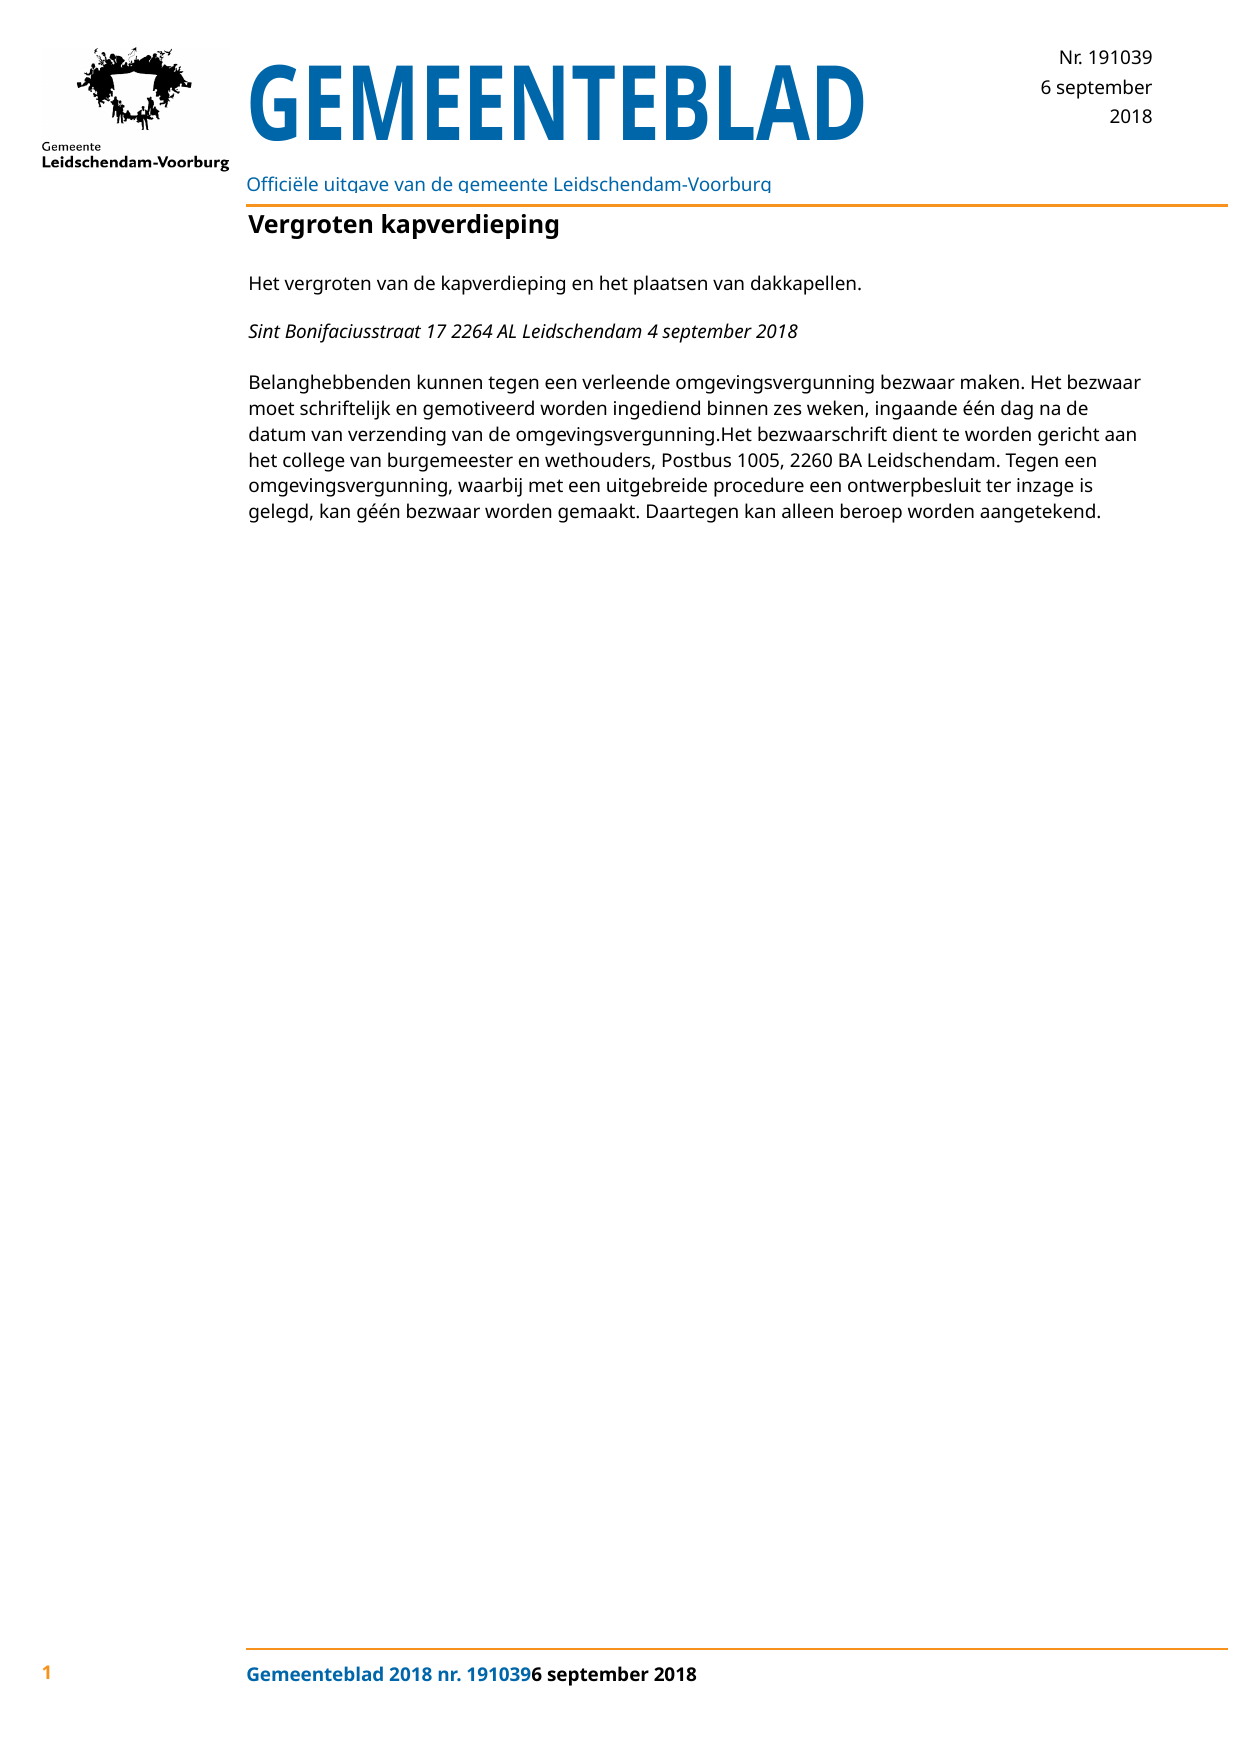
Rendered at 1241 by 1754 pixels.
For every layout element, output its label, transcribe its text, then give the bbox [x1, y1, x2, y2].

text Vergroten kapverdieping [248, 207, 1152, 241]
text Belanghebbenden kunnen tegen een verleende omgevingsvergunning bezwaar maken. Het bezwaar moet schriftelijk en gemotiveerd worden ingediend binnen zes weken, ingaande één dag na de datum van verzending van de omgevingsvergunning.Het bezwaarschrift dient te worden gericht aan het college van burgemeester en wethouders, Postbus 1005, 2260 BA Leidschendam. Tegen een omgevingsvergunning, waarbij met een uitgebreide procedure een ontwerpbesluit ter inzage is gelegd, kan géén bezwaar worden gemaakt. Daartegen kan alleen beroep worden aangetekend. [248, 369, 1152, 524]
picture [41, 47, 231, 172]
text Sint Bonifaciusstraat 17 2264 AL Leidschendam 4 september 2018 [248, 318, 1152, 344]
text Het vergroten van de kapverdieping en het plaatsen van dakkapellen. [248, 270, 1152, 296]
